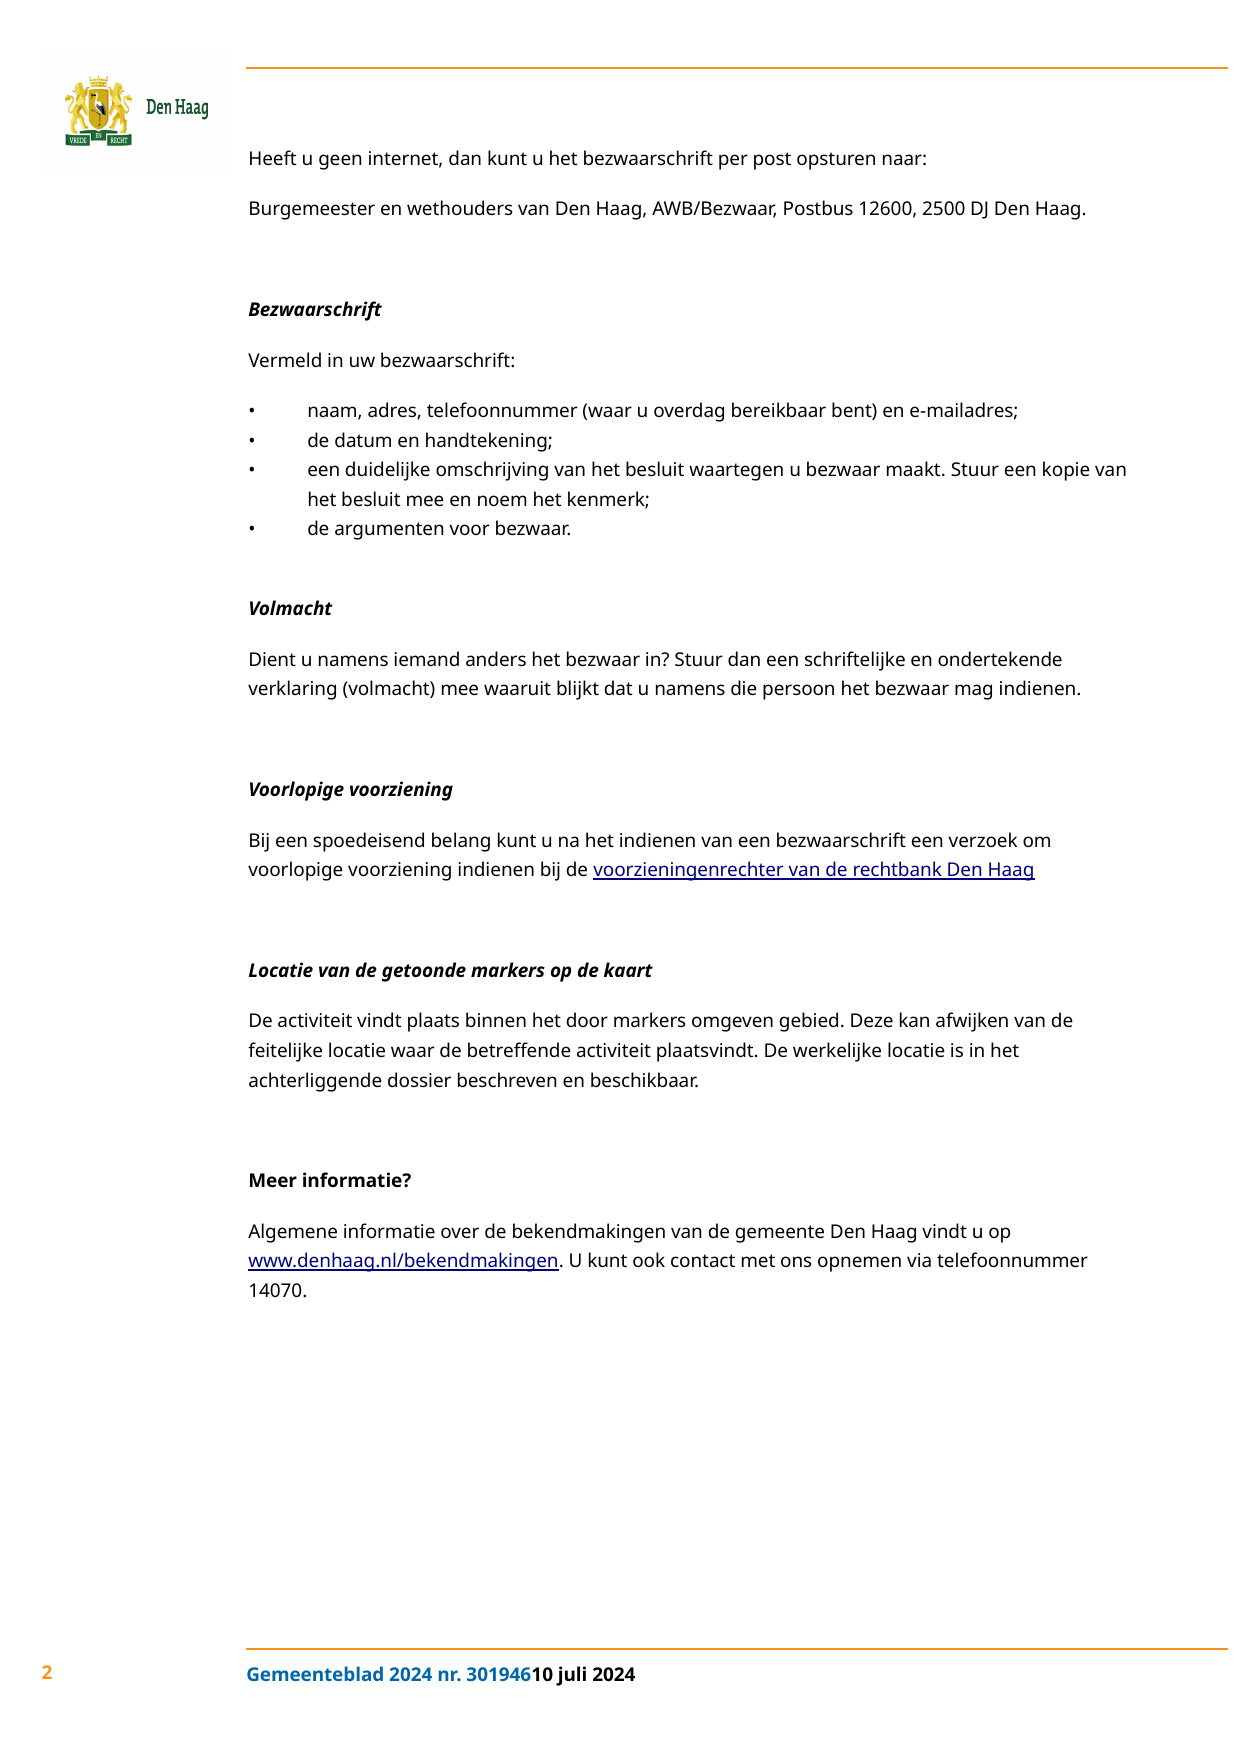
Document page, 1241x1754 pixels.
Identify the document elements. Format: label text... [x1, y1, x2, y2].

text Vermeld in uw bezwaarschrift: [248, 347, 1152, 373]
text Burgemeester en wethouders van Den Haag, AWB/Bezwaar, Postbus 12600, 2500 DJ Den Haag. [248, 196, 1152, 221]
text De activiteit vindt plaats binnen het door markers omgeven gebied. Deze kan afwijken van de feitelijke locatie waar de betreffende activiteit plaatsvindt. De werkelijke locatie is in het achterliggende dossier beschreven en beschikbaar. [248, 1008, 1152, 1093]
text Bij een spoedeisend belang kunt u na het indienen van een bezwaarschrift een verzoek om voorlopige voorziening indienen bij de voorzieningenrechter van de rechtbank Den Haag [248, 827, 1152, 882]
text Meer informatie? [248, 1168, 1152, 1193]
text Locatie van de getoonde markers op de kaart [248, 957, 1152, 983]
picture [41, 47, 231, 172]
list de datum en handtekening; [248, 427, 1152, 453]
text Algemene informatie over de bekendmakingen van de gemeente Den Haag vindt u op www.denhaag.nl/bekendmakingen. U kunt ook contact met ons opnemen via telefoonnummer 14070. [248, 1218, 1152, 1303]
list de argumenten voor bezwaar. [248, 516, 1152, 541]
text Volmacht [248, 596, 1152, 621]
text Dient u namens iemand anders het bezwaar in? Stuur dan een schriftelijke en ondertekende verklaring (volmacht) mee waaruit blijkt dat u namens die persoon het bezwaar mag indienen. [248, 646, 1152, 701]
list naam, adres, telefoonnummer (waar u overdag bereikbaar bent) en e-mailadres; [248, 397, 1152, 423]
list een duidelijke omschrijving van het besluit waartegen u bezwaar maakt. Stuur een kopie van het besluit mee en noem het kenmerk; [248, 456, 1152, 512]
text Heeft u geen internet, dan kunt u het bezwaarschrift per post opsturen naar: [248, 145, 1152, 171]
text Bezwaarschrift [248, 296, 1152, 322]
text Voorlopige voorziening [248, 776, 1152, 802]
